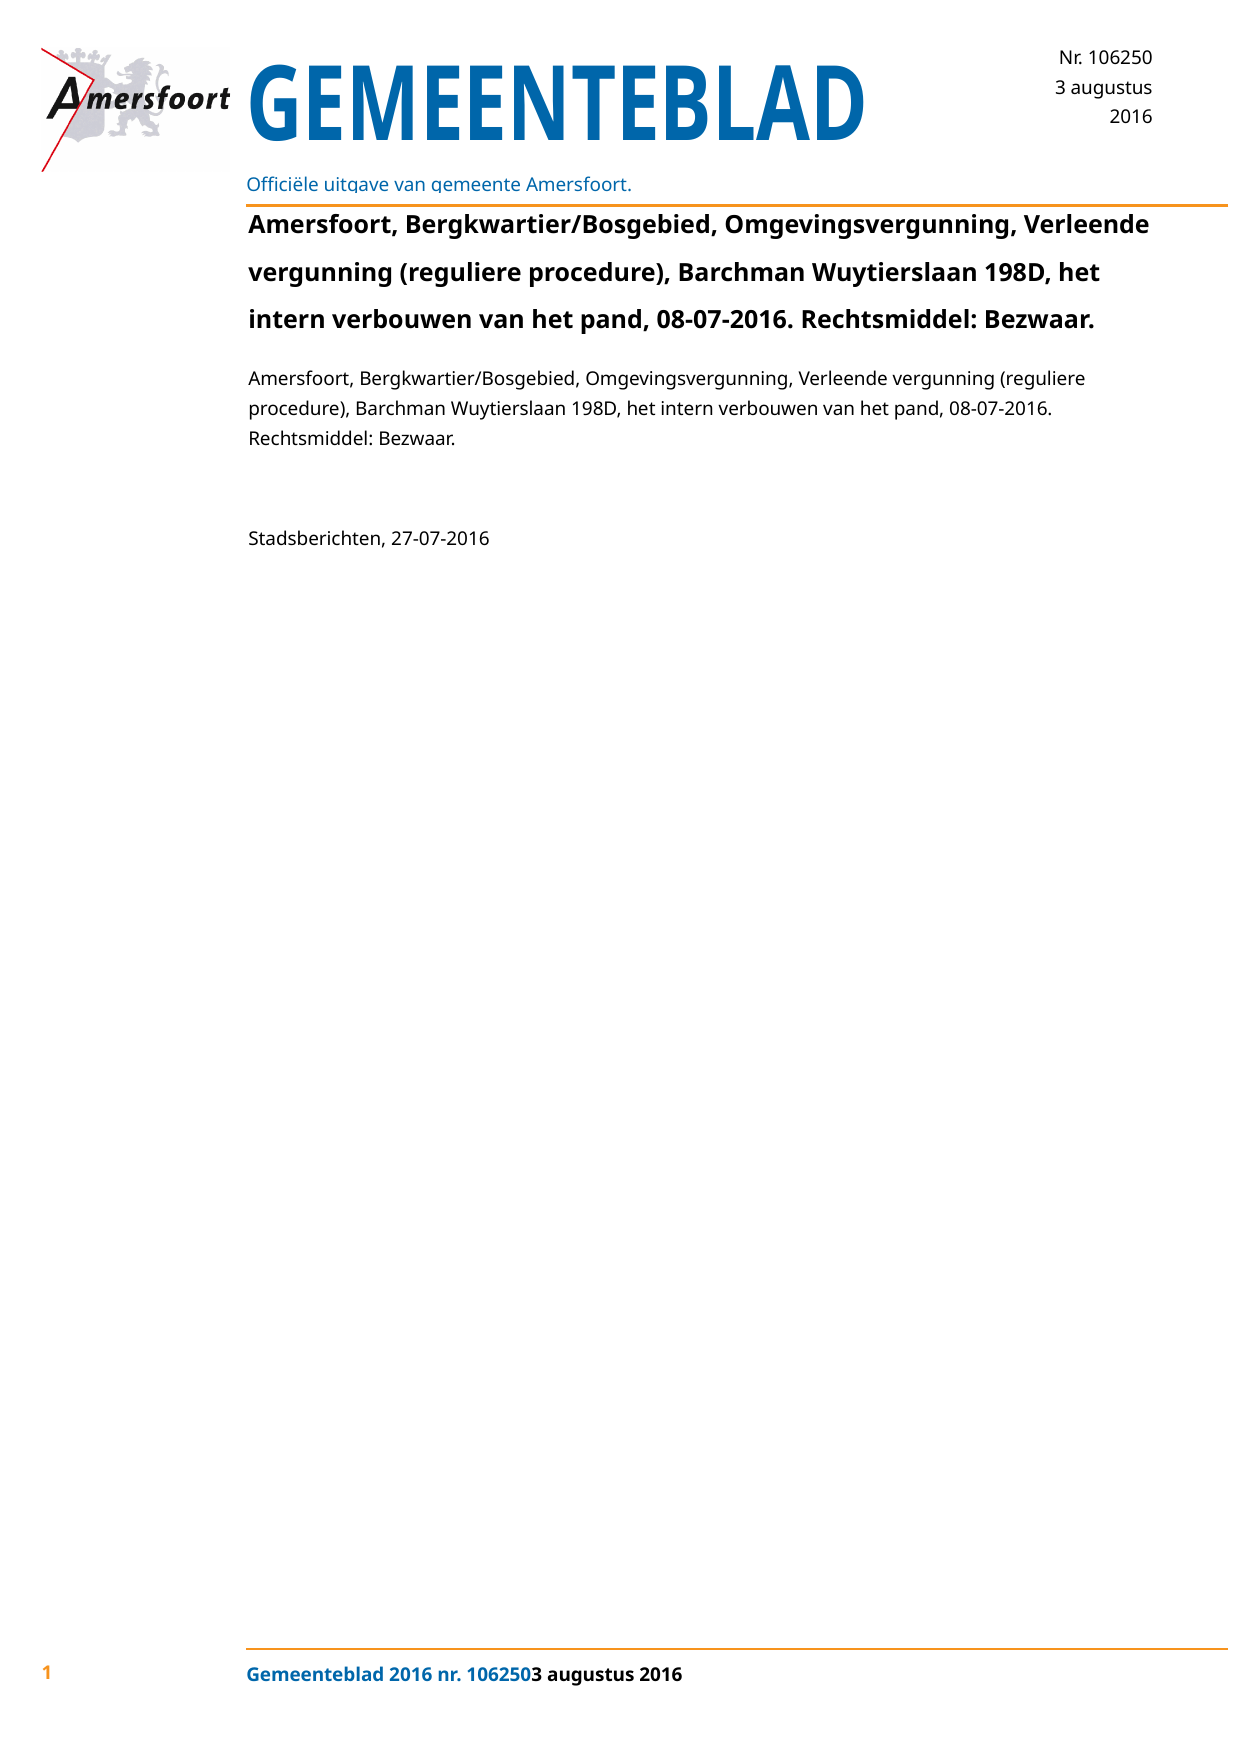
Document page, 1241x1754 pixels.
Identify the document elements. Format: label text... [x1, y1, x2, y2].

text Amersfoort, Bergkwartier/Bosgebied, Omgevingsvergunning, Verleende vergunning (reguliere procedure), Barchman Wuytierslaan 198D, het intern verbouwen van het pand, 08-07-2016. Rechtsmiddel: Bezwaar. [248, 207, 1152, 336]
text Amersfoort, Bergkwartier/Bosgebied, Omgevingsvergunning, Verleende vergunning (reguliere procedure), Barchman Wuytierslaan 198D, het intern verbouwen van het pand, 08-07-2016. Rechtsmiddel: Bezwaar. [248, 366, 1152, 450]
picture [41, 47, 231, 172]
text Stadsberichten, 27-07-2016 [248, 526, 1152, 551]
